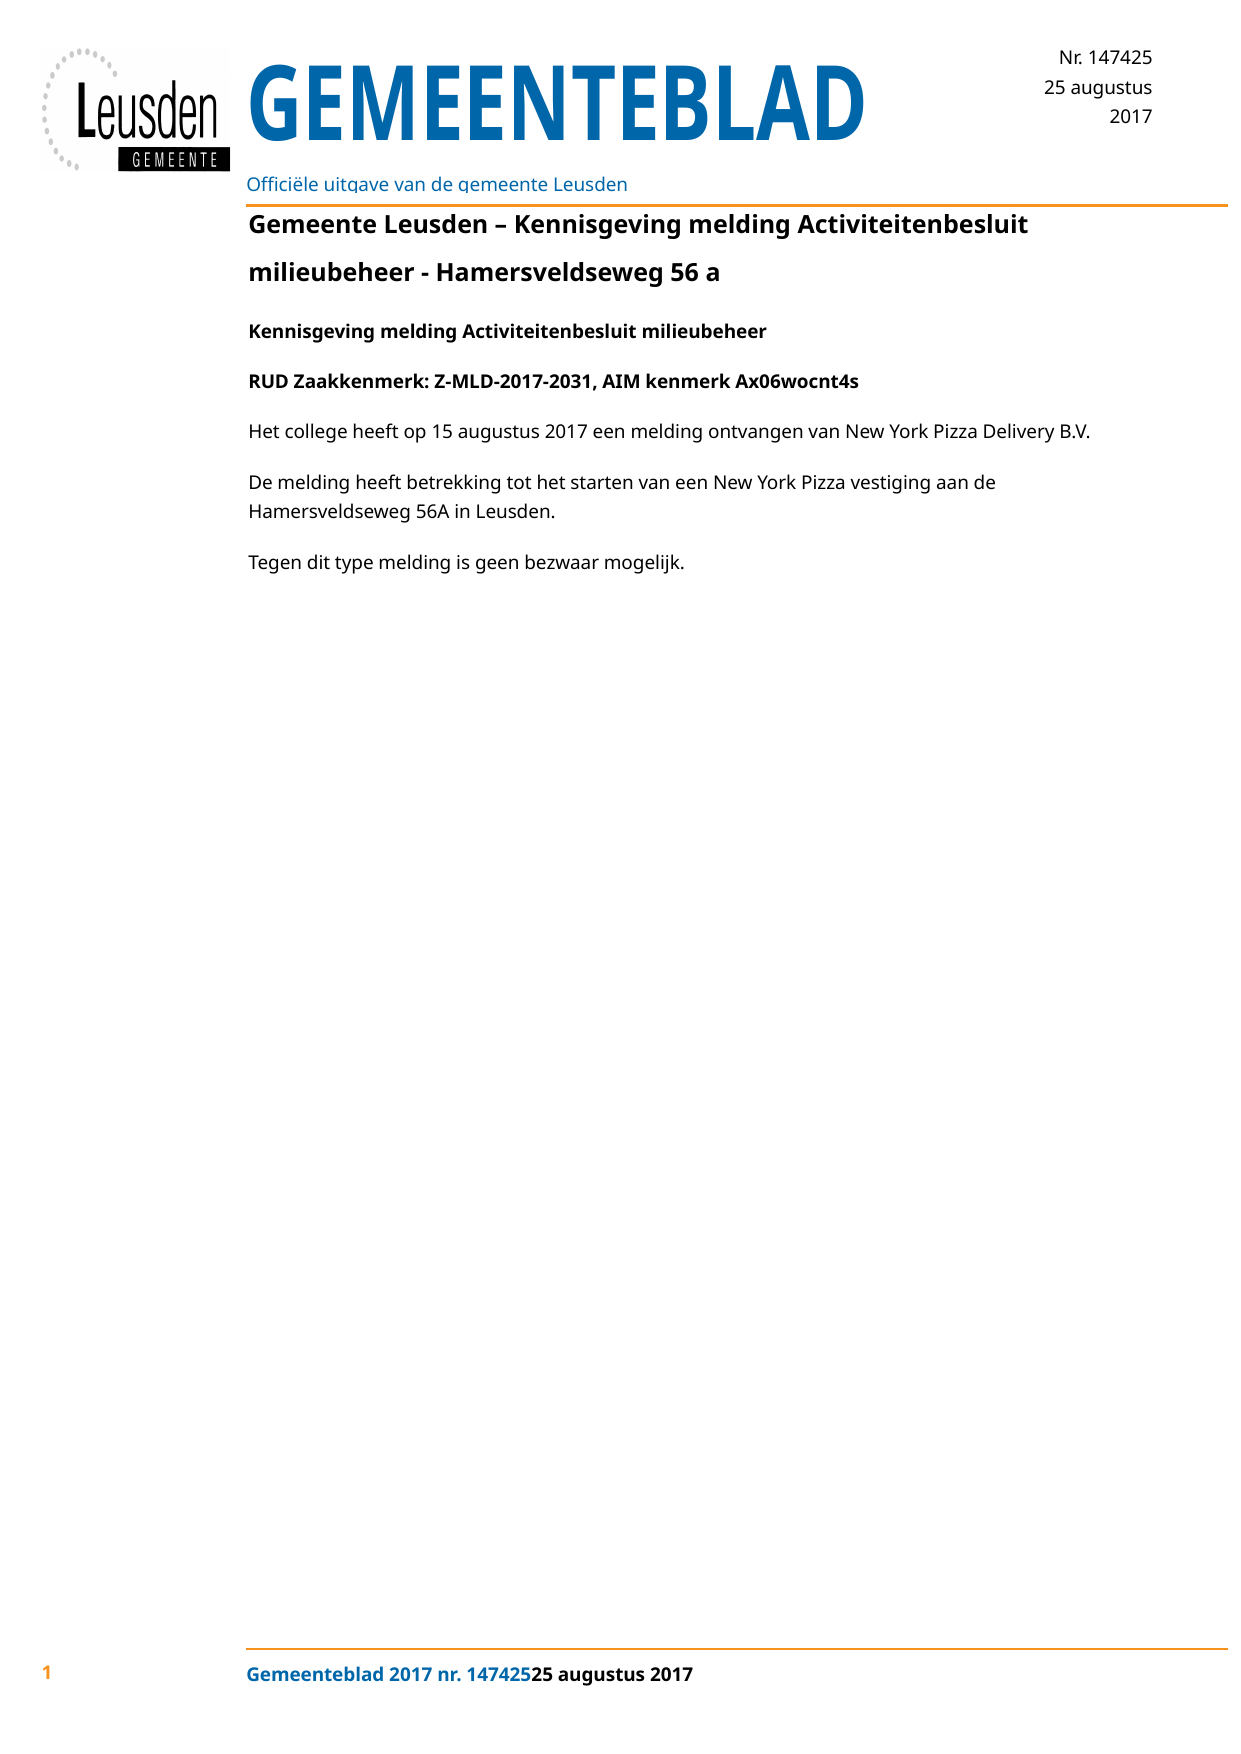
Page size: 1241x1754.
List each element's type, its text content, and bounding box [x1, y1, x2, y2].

text Tegen dit type melding is geen bezwaar mogelijk. [248, 549, 1152, 575]
picture [41, 47, 231, 172]
text Kennisgeving melding Activiteitenbesluit milieubeheer [248, 318, 1152, 344]
text Gemeente Leusden – Kennisgeving melding Activiteitenbesluit milieubeheer - Hamersveldseweg 56 a [248, 207, 1152, 288]
text De melding heeft betrekking tot het starten van een New York Pizza vestiging aan de Hamersveldseweg 56A in Leusden. [248, 469, 1152, 524]
text Het college heeft op 15 augustus 2017 een melding ontvangen van New York Pizza Delivery B.V. [248, 419, 1152, 444]
text RUD Zaakkenmerk: Z-MLD-2017-2031, AIM kenmerk Ax06wocnt4s [248, 368, 1152, 394]
